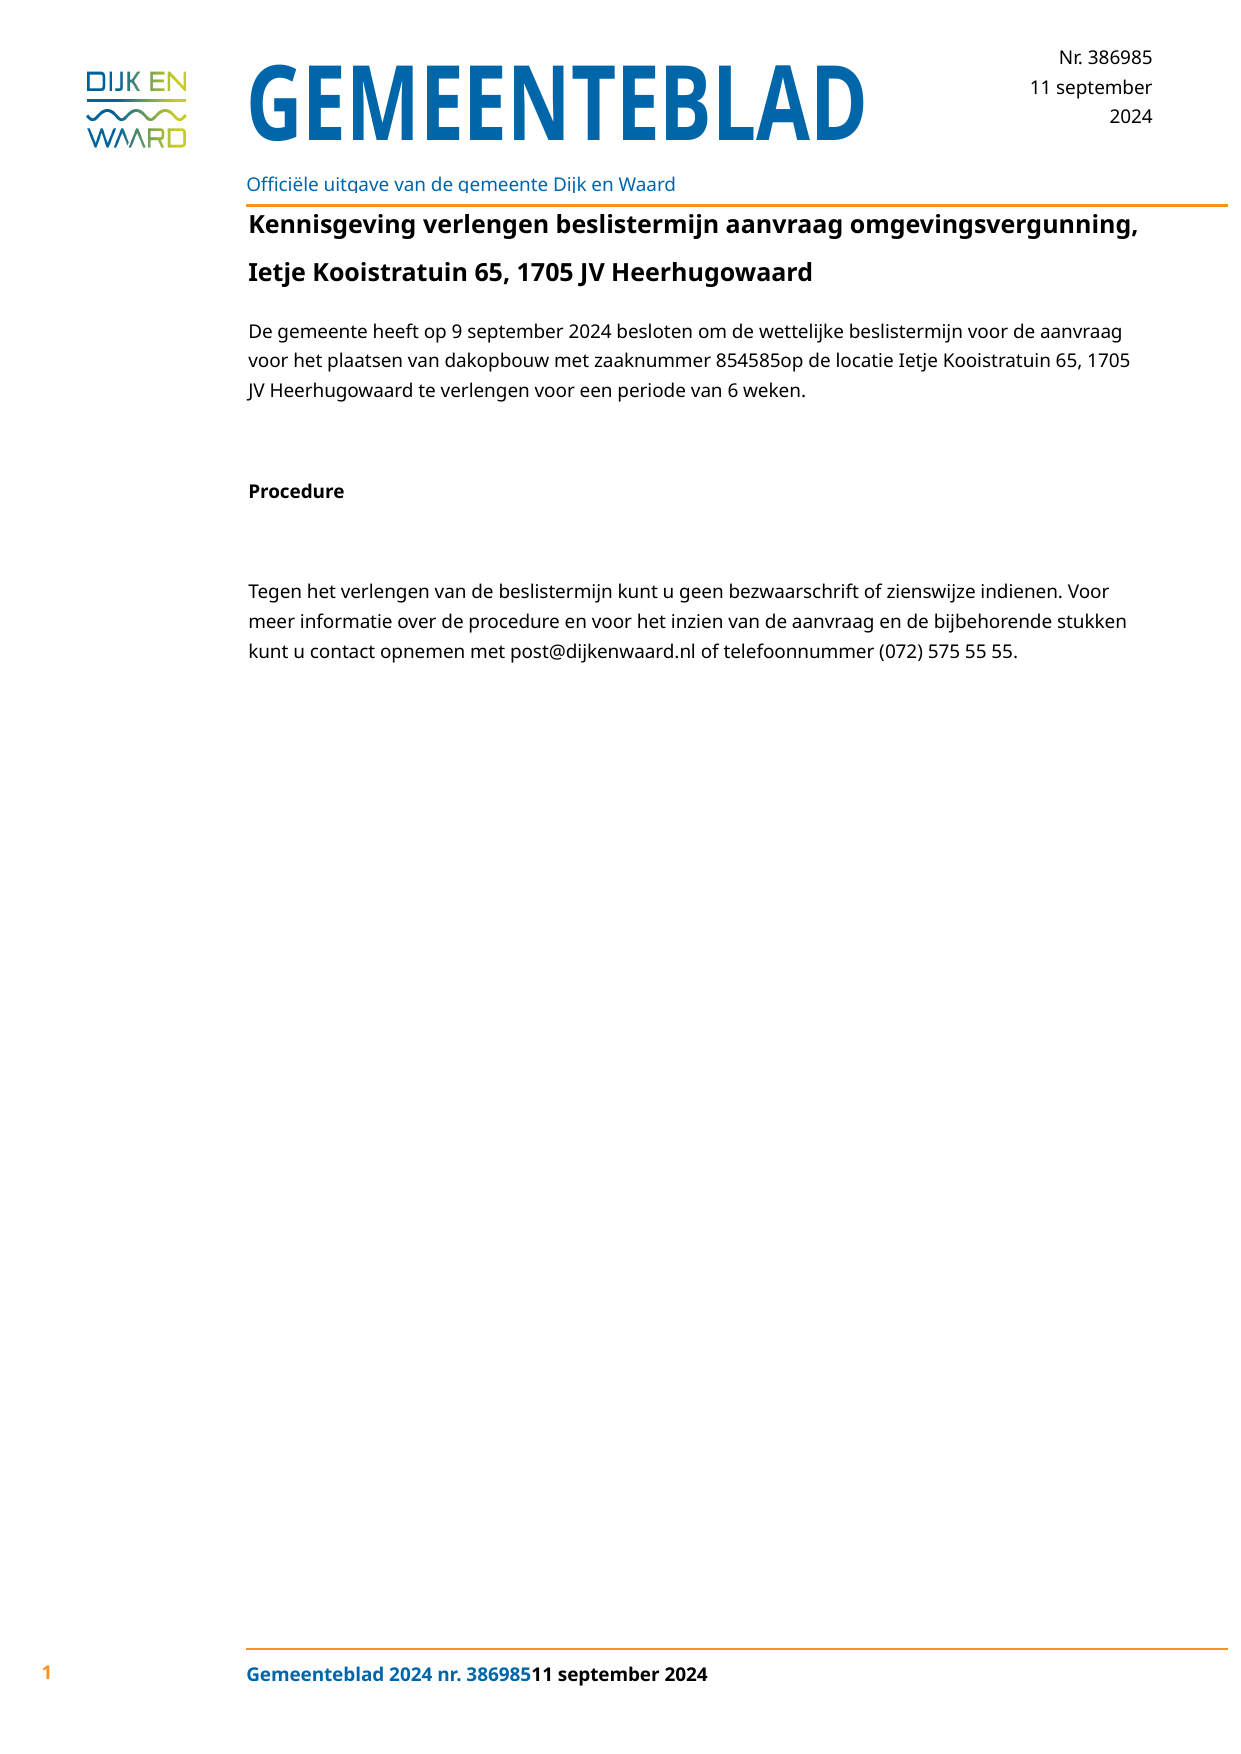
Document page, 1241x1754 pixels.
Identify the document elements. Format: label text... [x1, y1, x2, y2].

picture [41, 47, 231, 172]
text Tegen het verlengen van de beslistermijn kunt u geen bezwaarschrift of zienswijze indienen. Voor meer informatie over de procedure en voor het inzien van de aanvraag en de bijbehorende stukken kunt u contact opnemen met post@dijkenwaard.nl of telefoonnummer (072) 575 55 55. [248, 579, 1152, 664]
text Kennisgeving verlengen beslistermijn aanvraag omgevingsvergunning, Ietje Kooistratuin 65, 1705 JV Heerhugowaard [248, 207, 1152, 288]
text De gemeente heeft op 9 september 2024 besloten om de wettelijke beslistermijn voor de aanvraag voor het plaatsen van dakopbouw met zaaknummer 854585op de locatie Ietje Kooistratuin 65, 1705 JV Heerhugowaard te verlengen voor een periode van 6 weken. [248, 318, 1152, 403]
text Procedure [248, 478, 1152, 504]
